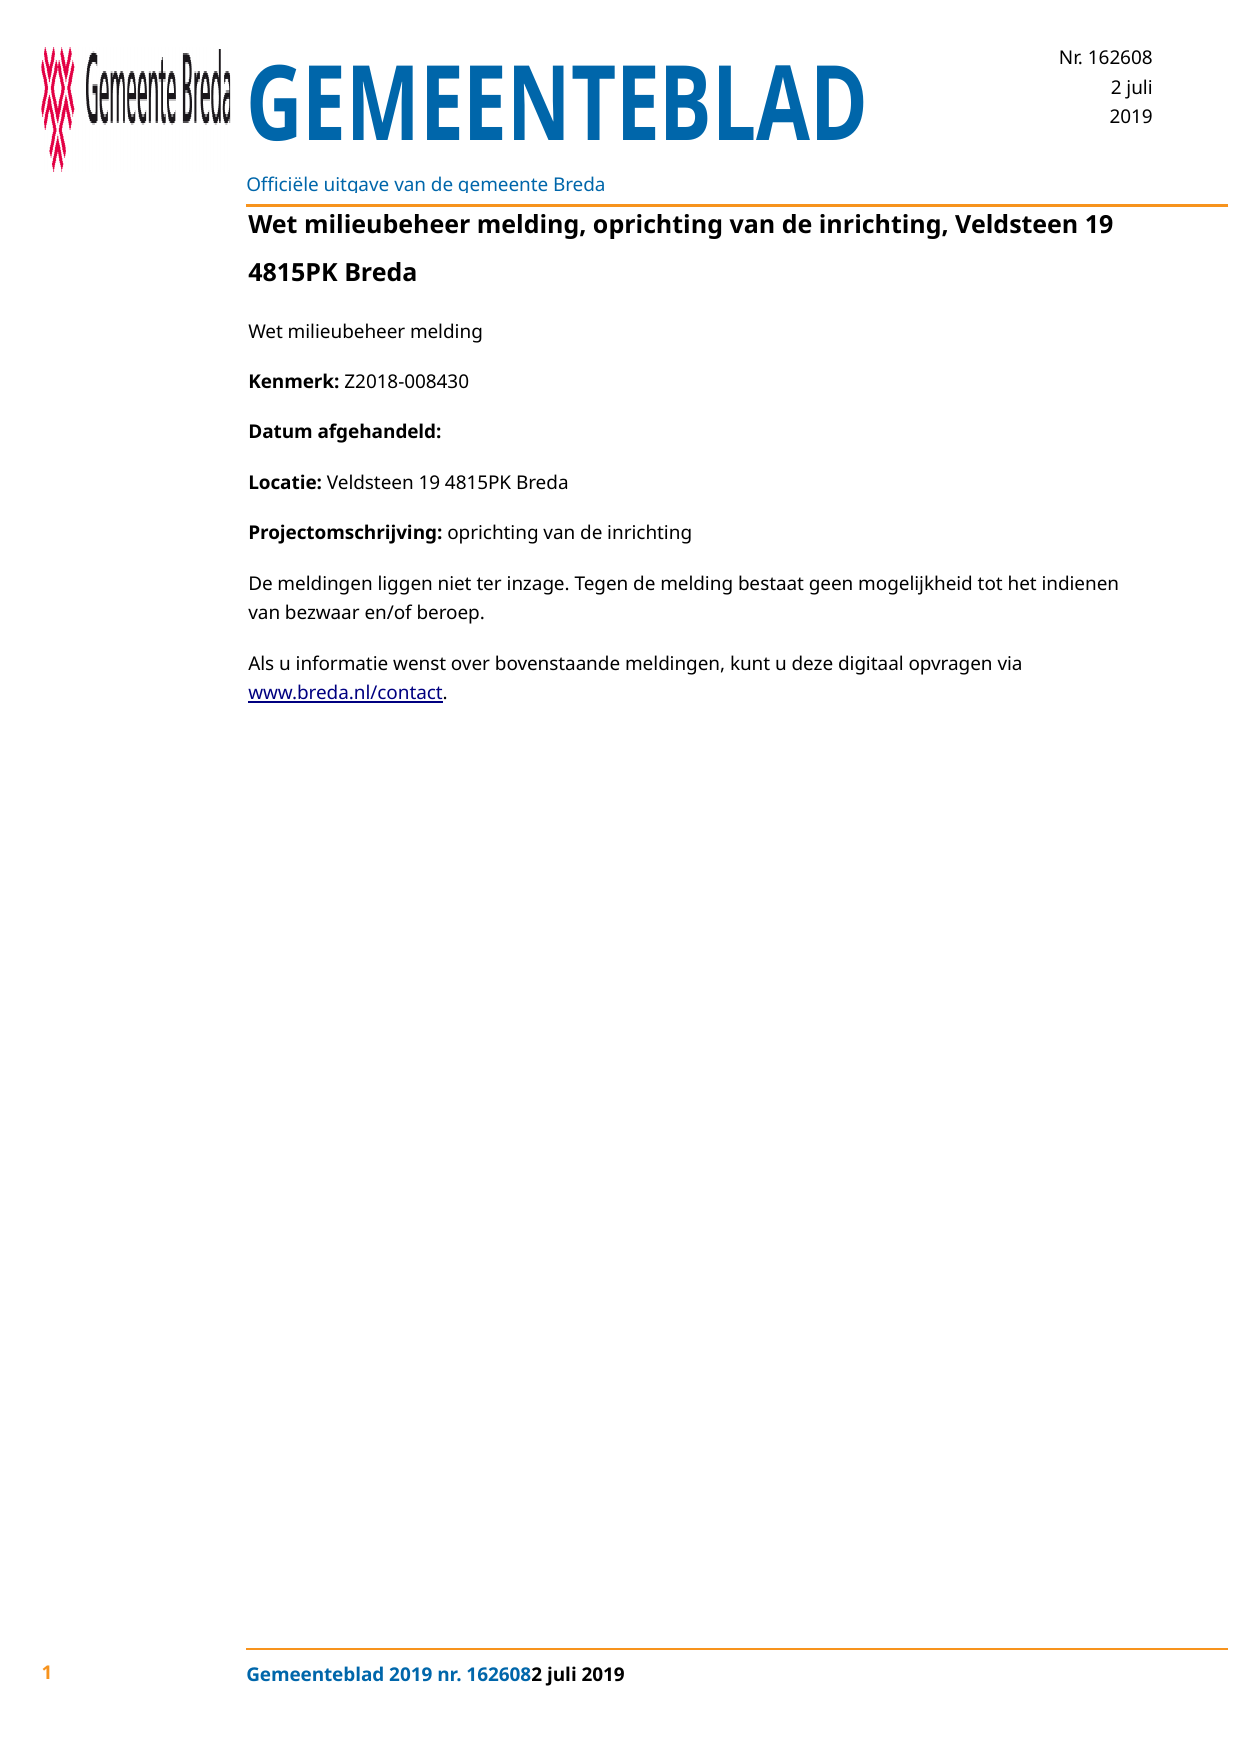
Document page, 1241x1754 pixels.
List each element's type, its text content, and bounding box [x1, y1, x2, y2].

text Locatie: Veldsteen 19 4815PK Breda [248, 469, 1152, 495]
text Kenmerk: Z2018-008430 [248, 368, 1152, 394]
text Wet milieubeheer melding, oprichting van de inrichting, Veldsteen 19 4815PK Breda [248, 207, 1152, 288]
text De meldingen liggen niet ter inzage. Tegen de melding bestaat geen mogelijkheid tot het indienen van bezwaar en/of beroep. [248, 570, 1152, 625]
text Wet milieubeheer melding [248, 318, 1152, 344]
text Als u informatie wenst over bovenstaande meldingen, kunt u deze digitaal opvragen via www.breda.nl/contact. [248, 650, 1152, 705]
picture [41, 47, 231, 172]
text Projectomschrijving: oprichting van de inrichting [248, 519, 1152, 545]
text Datum afgehandeld: [248, 419, 1152, 444]
